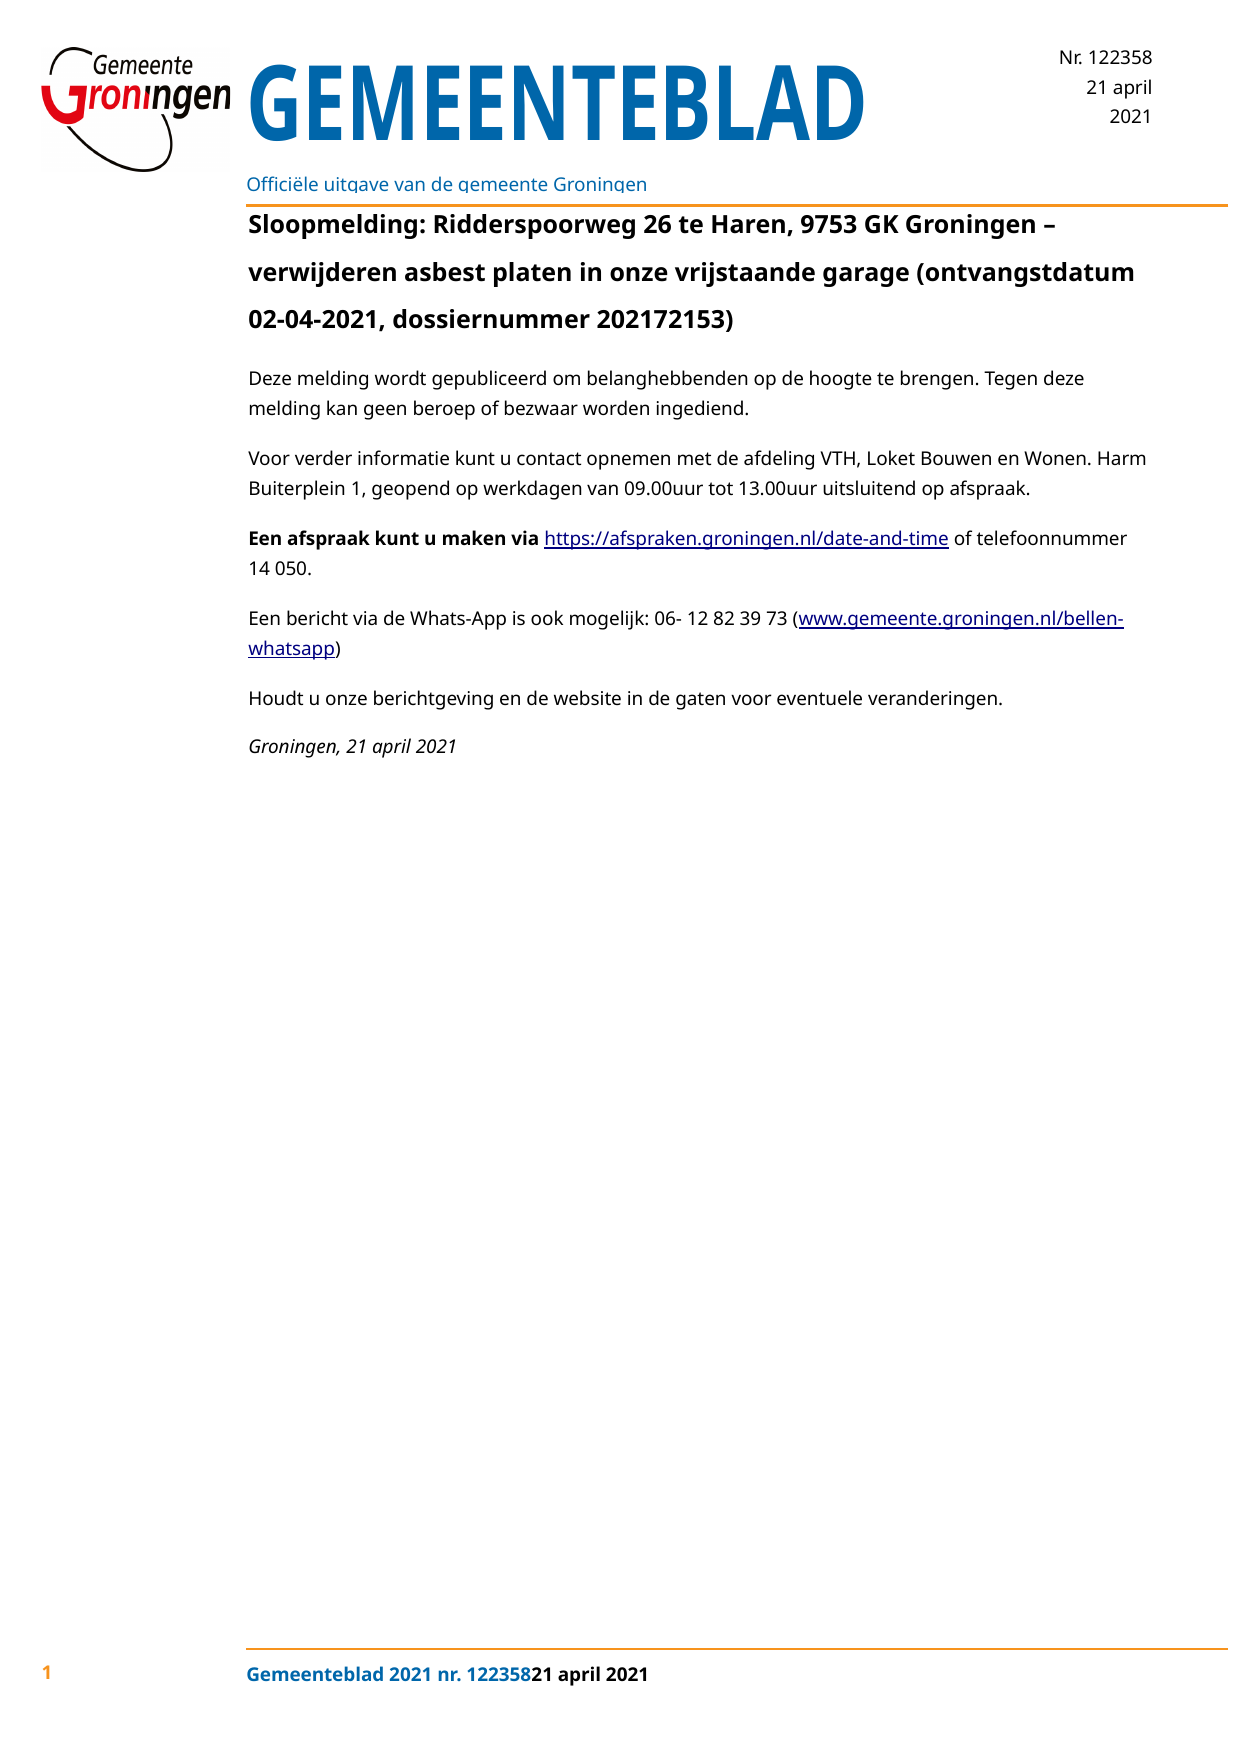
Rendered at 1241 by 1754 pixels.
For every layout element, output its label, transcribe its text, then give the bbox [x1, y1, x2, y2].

text Houdt u onze berichtgeving en de website in de gaten voor eventuele veranderingen. [248, 686, 1152, 711]
text Voor verder informatie kunt u contact opnemen met de afdeling VTH, Loket Bouwen en Wonen. Harm Buiterplein 1, geopend op werkdagen van 09.00uur tot 13.00uur uitsluitend op afspraak. [248, 446, 1152, 501]
text Een bericht via de Whats-App is ook mogelijk: 06- 12 82 39 73 (www.gemeente.groningen.nl/bellen-whatsapp) [248, 606, 1152, 661]
text Groningen, 21 april 2021 [248, 733, 1152, 759]
text Sloopmelding: Ridderspoorweg 26 te Haren, 9753 GK Groningen – verwijderen asbest platen in onze vrijstaande garage (ontvangstdatum 02-04-2021, dossiernummer 202172153) [248, 207, 1152, 336]
picture [41, 47, 231, 172]
text Een afspraak kunt u maken via https://afspraken.groningen.nl/date-and-time of telefoonnummer 14 050. [248, 526, 1152, 581]
text Deze melding wordt gepubliceerd om belanghebbenden op de hoogte te brengen. Tegen deze melding kan geen beroep of bezwaar worden ingediend. [248, 366, 1152, 421]
